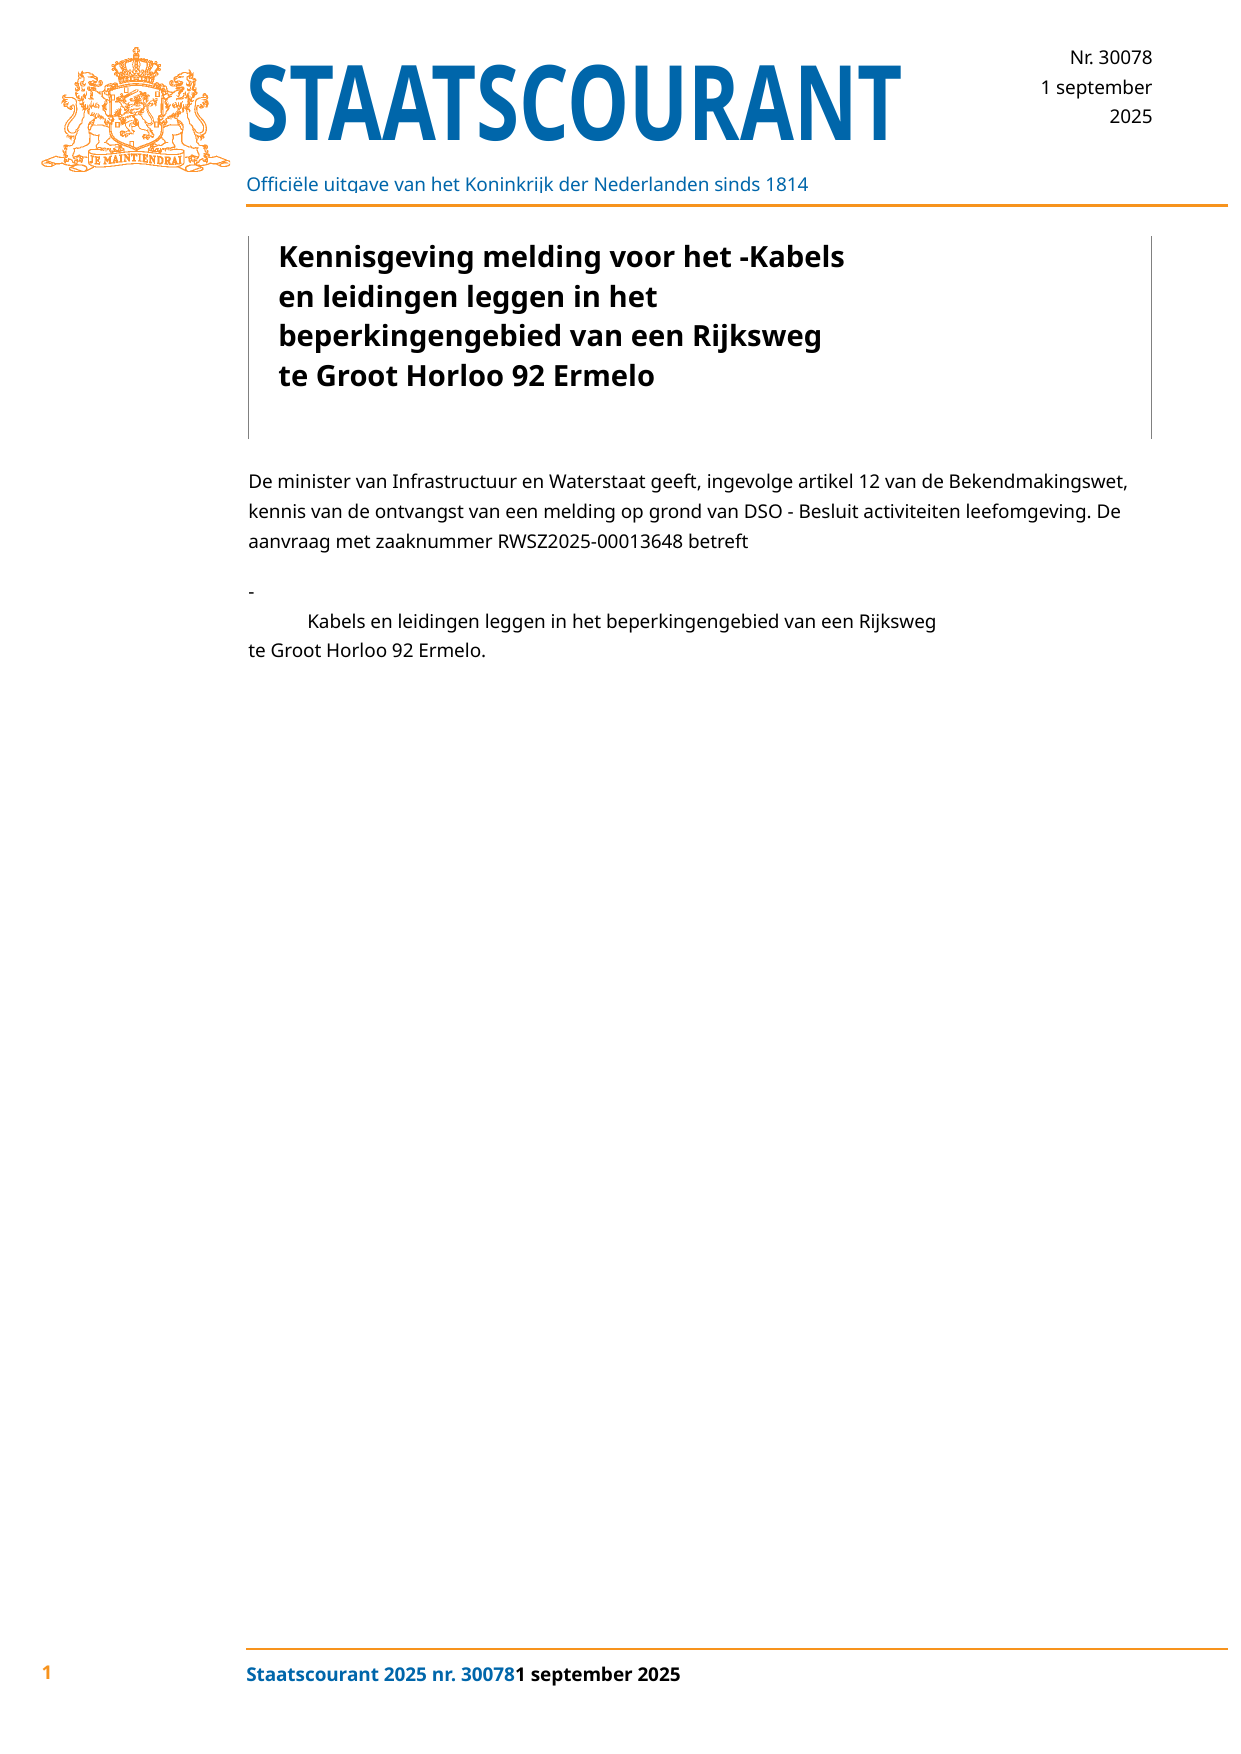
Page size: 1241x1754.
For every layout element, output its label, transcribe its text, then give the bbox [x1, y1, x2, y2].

text te Groot Horloo 92 Ermelo. [248, 637, 1152, 663]
text De minister van Infrastructuur en Waterstaat geeft, ingevolge artikel 12 van de Bekendmakingswet, kennis van de ontvangst van een melding op grond van DSO - Besluit activiteiten leefomgeving. De aanvraag met zaaknummer RWSZ2025-00013648 betreft [248, 469, 1152, 553]
table_header [850, 414, 1151, 439]
table_header [850, 236, 912, 413]
picture [41, 47, 231, 172]
picture [912, 236, 1090, 414]
table_header Kennisgeving melding voor het -Kabels en leidingen leggen in het beperkingengebied van een Rijksweg te Groot Horloo 92 Ermelo [249, 236, 850, 439]
list Kabels en leidingen leggen in het beperkingengebied van een Rijksweg [248, 608, 1152, 633]
table_header [1090, 236, 1151, 413]
